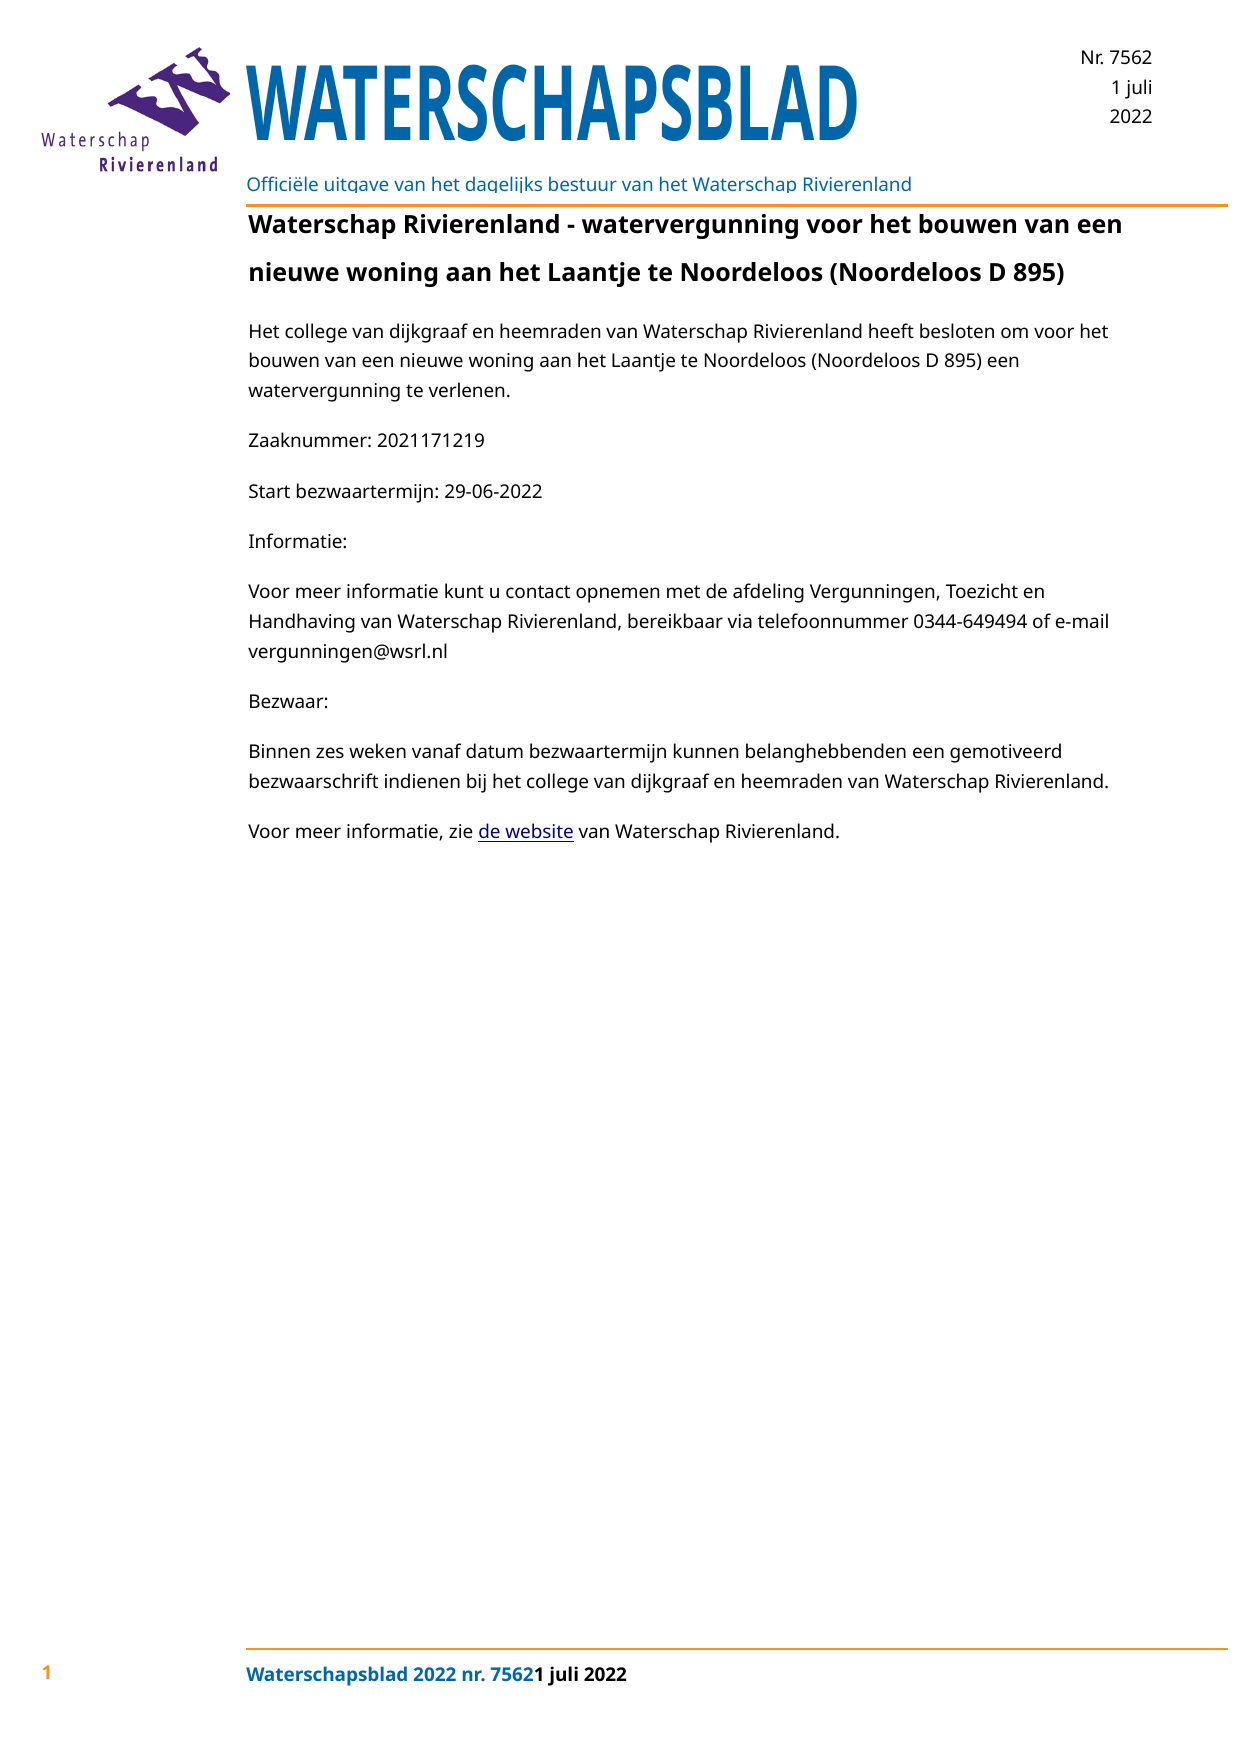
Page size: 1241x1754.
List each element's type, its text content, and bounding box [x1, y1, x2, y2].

text Waterschap Rivierenland - watervergunning voor het bouwen van een nieuwe woning aan het Laantje te Noordeloos (Noordeloos D 895) [248, 207, 1152, 288]
text Informatie: [248, 528, 1152, 554]
text Het college van dijkgraaf en heemraden van Waterschap Rivierenland heeft besloten om voor het bouwen van een nieuwe woning aan het Laantje te Noordeloos (Noordeloos D 895) een watervergunning te verlenen. [248, 318, 1152, 403]
text Zaaknummer: 2021171219 [248, 427, 1152, 453]
text Voor meer informatie kunt u contact opnemen met de afdeling Vergunningen, Toezicht en Handhaving van Waterschap Rivierenland, bereikbaar via telefoonnummer 0344-649494 of e-mail vergunningen@wsrl.nl [248, 579, 1152, 664]
text Bezwaar: [248, 688, 1152, 714]
text Start bezwaartermijn: 29-06-2022 [248, 478, 1152, 504]
text Voor meer informatie, zie de website van Waterschap Rivierenland. [248, 819, 1152, 844]
text Binnen zes weken vanaf datum bezwaartermijn kunnen belanghebbenden een gemotiveerd bezwaarschrift indienen bij het college van dijkgraaf en heemraden van Waterschap Rivierenland. [248, 739, 1152, 794]
picture [41, 47, 231, 172]
